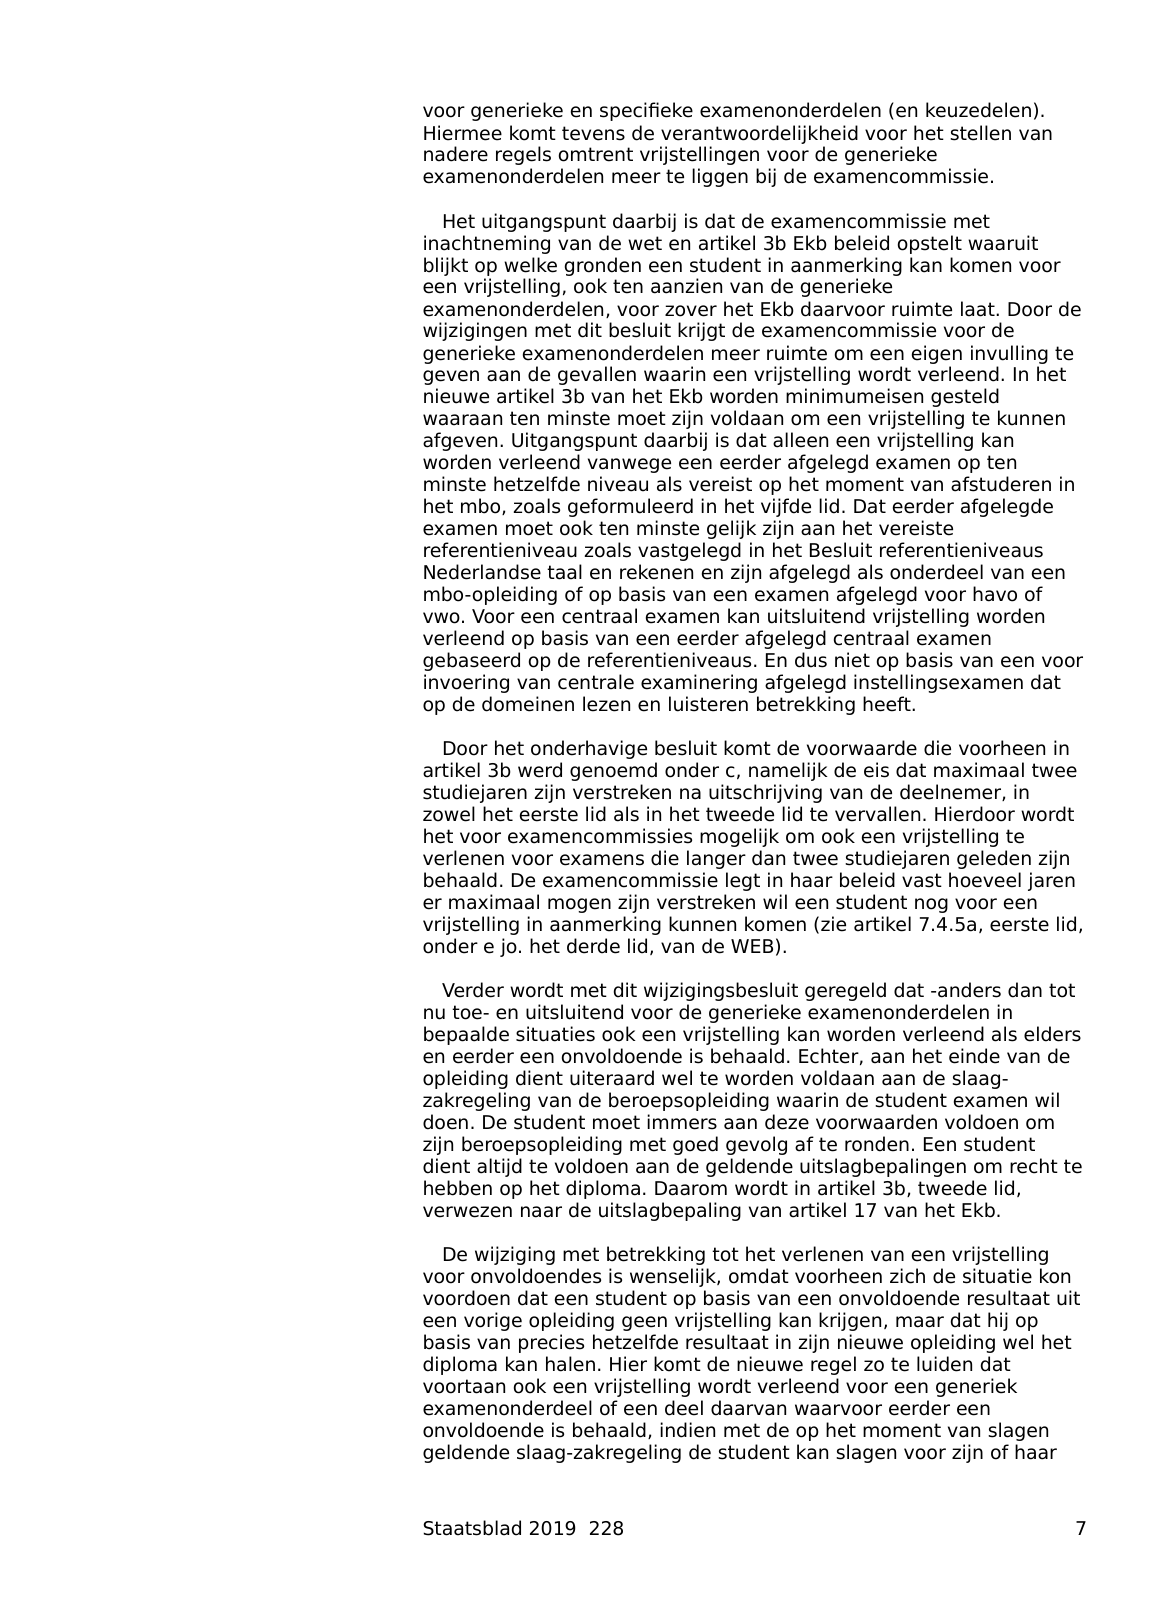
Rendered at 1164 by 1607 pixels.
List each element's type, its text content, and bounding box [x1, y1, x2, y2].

text Het uitgangspunt daarbij is dat de examencommissie met inachtneming van de wet en artikel 3b Ekb beleid opstelt waaruit blijkt op welke gronden een student in aanmerking kan komen voor een vrijstelling, ook ten aanzien van de generieke examenonderdelen, voor zover het Ekb daarvoor ruimte laat. Door de wijzigingen met dit besluit krijgt de examencommissie voor de generieke examenonderdelen meer ruimte om een eigen invulling te geven aan de gevallen waarin een vrijstelling wordt verleend. In het nieuwe artikel 3b van het Ekb worden minimumeisen gesteld waaraan ten minste moet zijn voldaan om een vrijstelling te kunnen afgeven. Uitgangspunt daarbij is dat alleen een vrijstelling kan worden verleend vanwege een eerder afgelegd examen op ten minste hetzelfde niveau als vereist op het moment van afstuderen in het mbo, zoals geformuleerd in het vijfde lid. Dat eerder afgelegde examen moet ook ten minste gelijk zijn aan het vereiste referentieniveau zoals vastgelegd in het Besluit referentieniveaus Nederlandse taal en rekenen en zijn afgelegd als onderdeel van een mbo-opleiding of op basis van een examen afgelegd voor havo of vwo. Voor een centraal examen kan uitsluitend vrijstelling worden verleend op basis van een eerder afgelegd centraal examen gebaseerd op de referentieniveaus. En dus niet op basis van een voor invoering van centrale examinering afgelegd instellingsexamen dat op de domeinen lezen en luisteren betrekking heeft. [422, 211, 1087, 716]
text De wijziging met betrekking tot het verlenen van een vrijstelling voor onvoldoendes is wenselijk, omdat voorheen zich de situatie kon voordoen dat een student op basis van een onvoldoende resultaat uit een vorige opleiding geen vrijstelling kan krijgen, maar dat hij op basis van precies hetzelfde resultaat in zijn nieuwe opleiding wel het diploma kan halen. Hier komt de nieuwe regel zo te luiden dat voortaan ook een vrijstelling wordt verleend voor een generiek examenonderdeel of een deel daarvan waarvoor eerder een onvoldoende is behaald, indien met de op het moment van slagen geldende slaag-zakregeling de student kan slagen voor zijn of haar [422, 1244, 1087, 1464]
text voor generieke en specifieke examenonderdelen (en keuzedelen). Hiermee komt tevens de verantwoordelijkheid voor het stellen van nadere regels omtrent vrijstellingen voor de generieke examenonderdelen meer te liggen bij de examencommissie. [422, 100, 1087, 188]
text Verder wordt met dit wijzigingsbesluit geregeld dat -anders dan tot nu toe- en uitsluitend voor de generieke examenonderdelen in bepaalde situaties ook een vrijstelling kan worden verleend als elders en eerder een onvoldoende is behaald. Echter, aan het einde van de opleiding dient uiteraard wel te worden voldaan aan de slaag-zakregeling van de beroepsopleiding waarin de student examen wil doen. De student moet immers aan deze voorwaarden voldoen om zijn beroepsopleiding met goed gevolg af te ronden. Een student dient altijd te voldoen aan de geldende uitslagbepalingen om recht te hebben op het diploma. Daarom wordt in artikel 3b, tweede lid, verwezen naar de uitslagbepaling van artikel 17 van het Ekb. [422, 980, 1087, 1222]
text Door het onderhavige besluit komt de voorwaarde die voorheen in artikel 3b werd genoemd onder c, namelijk de eis dat maximaal twee studiejaren zijn verstreken na uitschrijving van de deelnemer, in zowel het eerste lid als in het tweede lid te vervallen. Hierdoor wordt het voor examencommissies mogelijk om ook een vrijstelling te verlenen voor examens die langer dan twee studiejaren geleden zijn behaald. De examencommissie legt in haar beleid vast hoeveel jaren er maximaal mogen zijn verstreken wil een student nog voor een vrijstelling in aanmerking kunnen komen (zie artikel 7.4.5a, eerste lid, onder e jo. het derde lid, van de WEB). [422, 738, 1087, 958]
